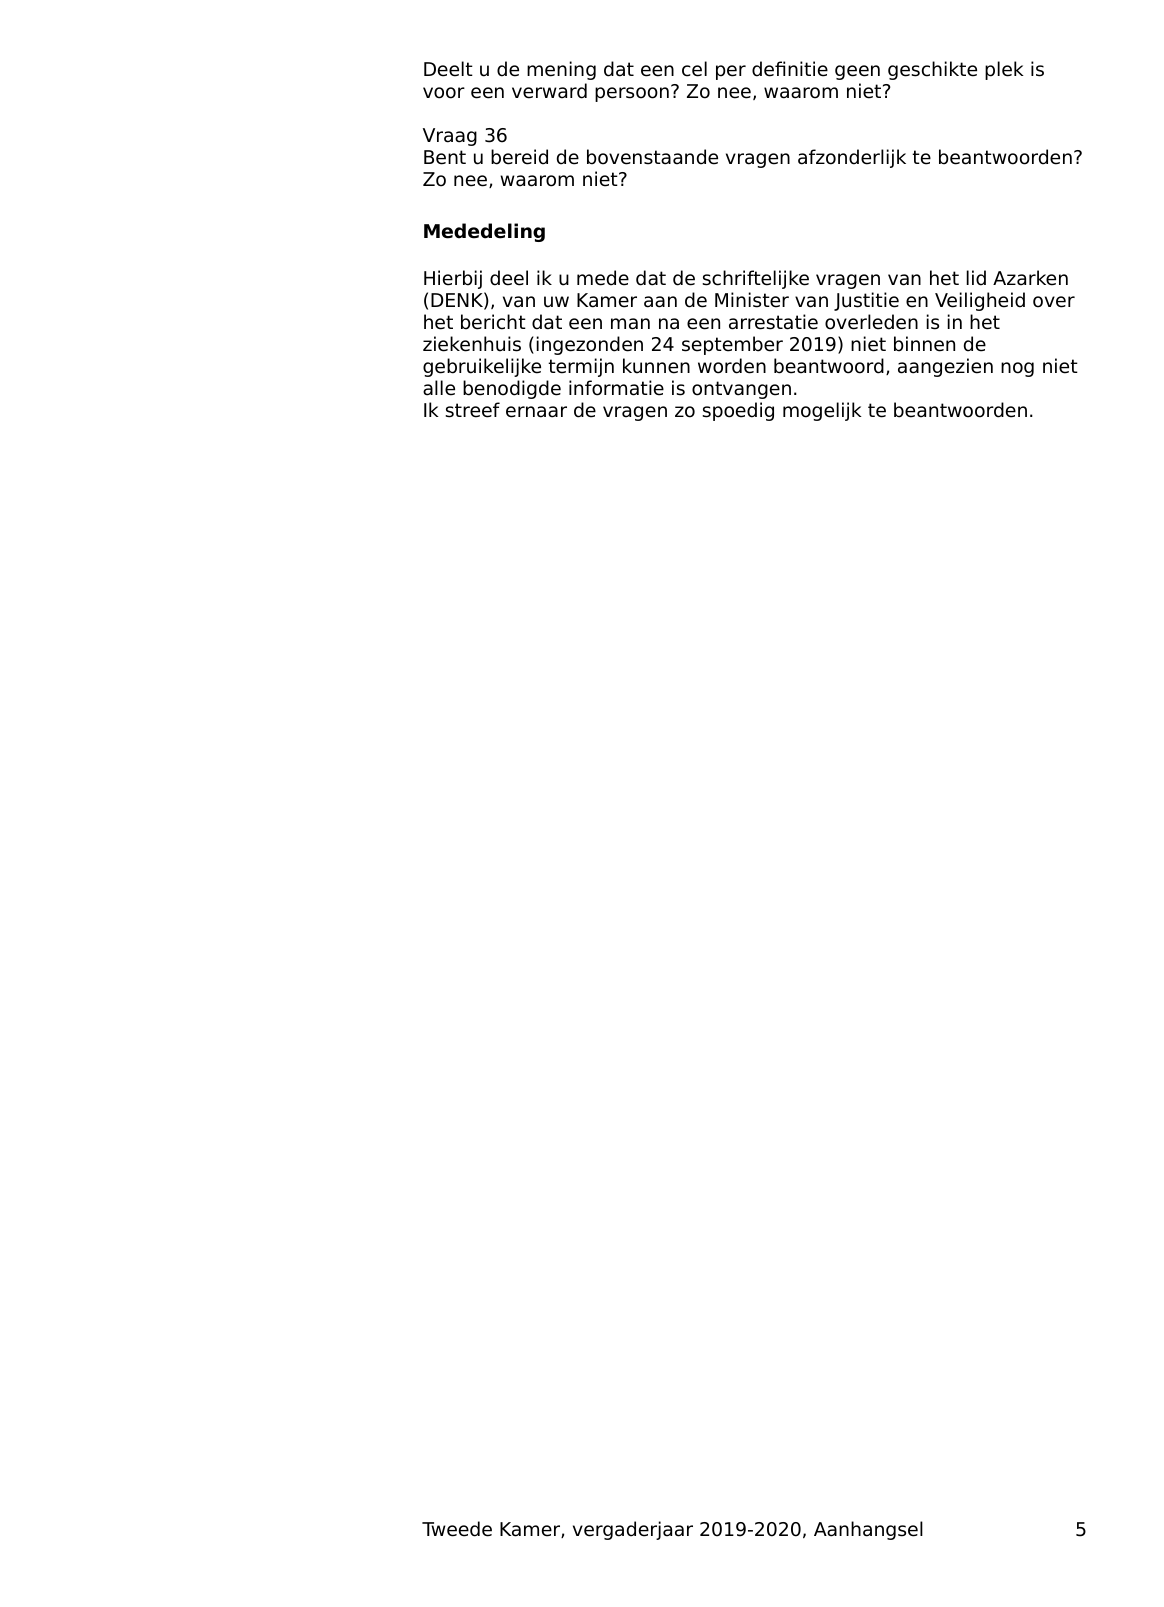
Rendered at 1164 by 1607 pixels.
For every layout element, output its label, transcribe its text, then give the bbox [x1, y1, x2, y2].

text Vraag 36 [422, 125, 1087, 147]
subtitle Mededeling [422, 221, 1087, 243]
text Ik streef ernaar de vragen zo spoedig mogelijk te beantwoorden. [422, 400, 1087, 422]
text Hierbij deel ik u mede dat de schriftelijke vragen van het lid Azarken (DENK), van uw Kamer aan de Minister van Justitie en Veiligheid over het bericht dat een man na een arrestatie overleden is in het ziekenhuis (ingezonden 24 september 2019) niet binnen de gebruikelijke termijn kunnen worden beantwoord, aangezien nog niet alle benodigde informatie is ontvangen. [422, 268, 1087, 400]
text Bent u bereid de bovenstaande vragen afzonderlijk te beantwoorden? Zo nee, waarom niet? [422, 147, 1087, 191]
text Deelt u de mening dat een cel per definitie geen geschikte plek is voor een verward persoon? Zo nee, waarom niet? [422, 59, 1087, 103]
